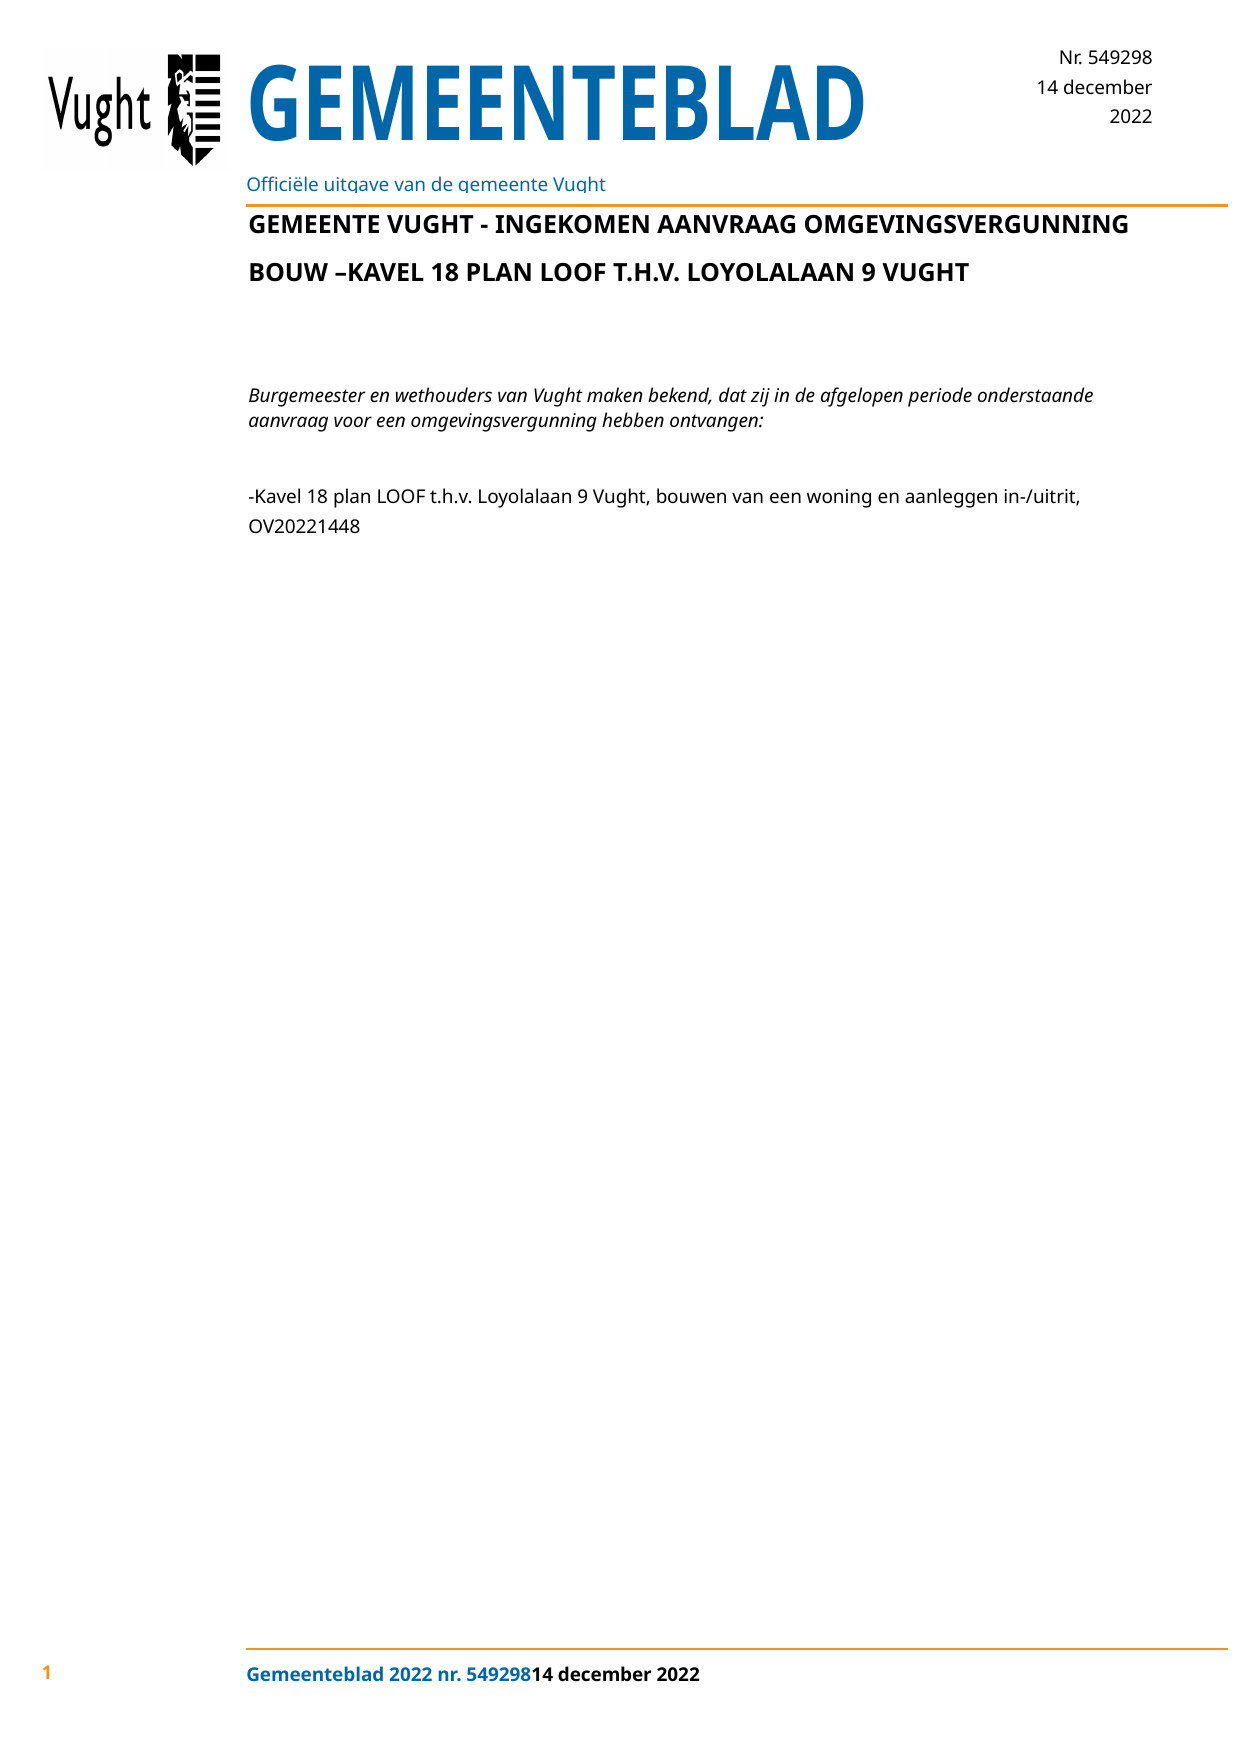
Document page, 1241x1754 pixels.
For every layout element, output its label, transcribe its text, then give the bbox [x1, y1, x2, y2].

text GEMEENTE VUGHT - INGEKOMEN AANVRAAG OMGEVINGSVERGUNNING BOUW –KAVEL 18 PLAN LOOF T.H.V. LOYOLALAAN 9 VUGHT [248, 207, 1152, 288]
picture [41, 47, 231, 172]
text -Kavel 18 plan LOOF t.h.v. Loyolalaan 9 Vught, bouwen van een woning en aanleggen in-/uitrit, OV20221448 [248, 484, 1152, 539]
text Burgemeester en wethouders van Vught maken bekend, dat zij in de afgelopen periode onderstaande aanvraag voor een omgevingsvergunning hebben ontvangen: [248, 382, 1152, 433]
